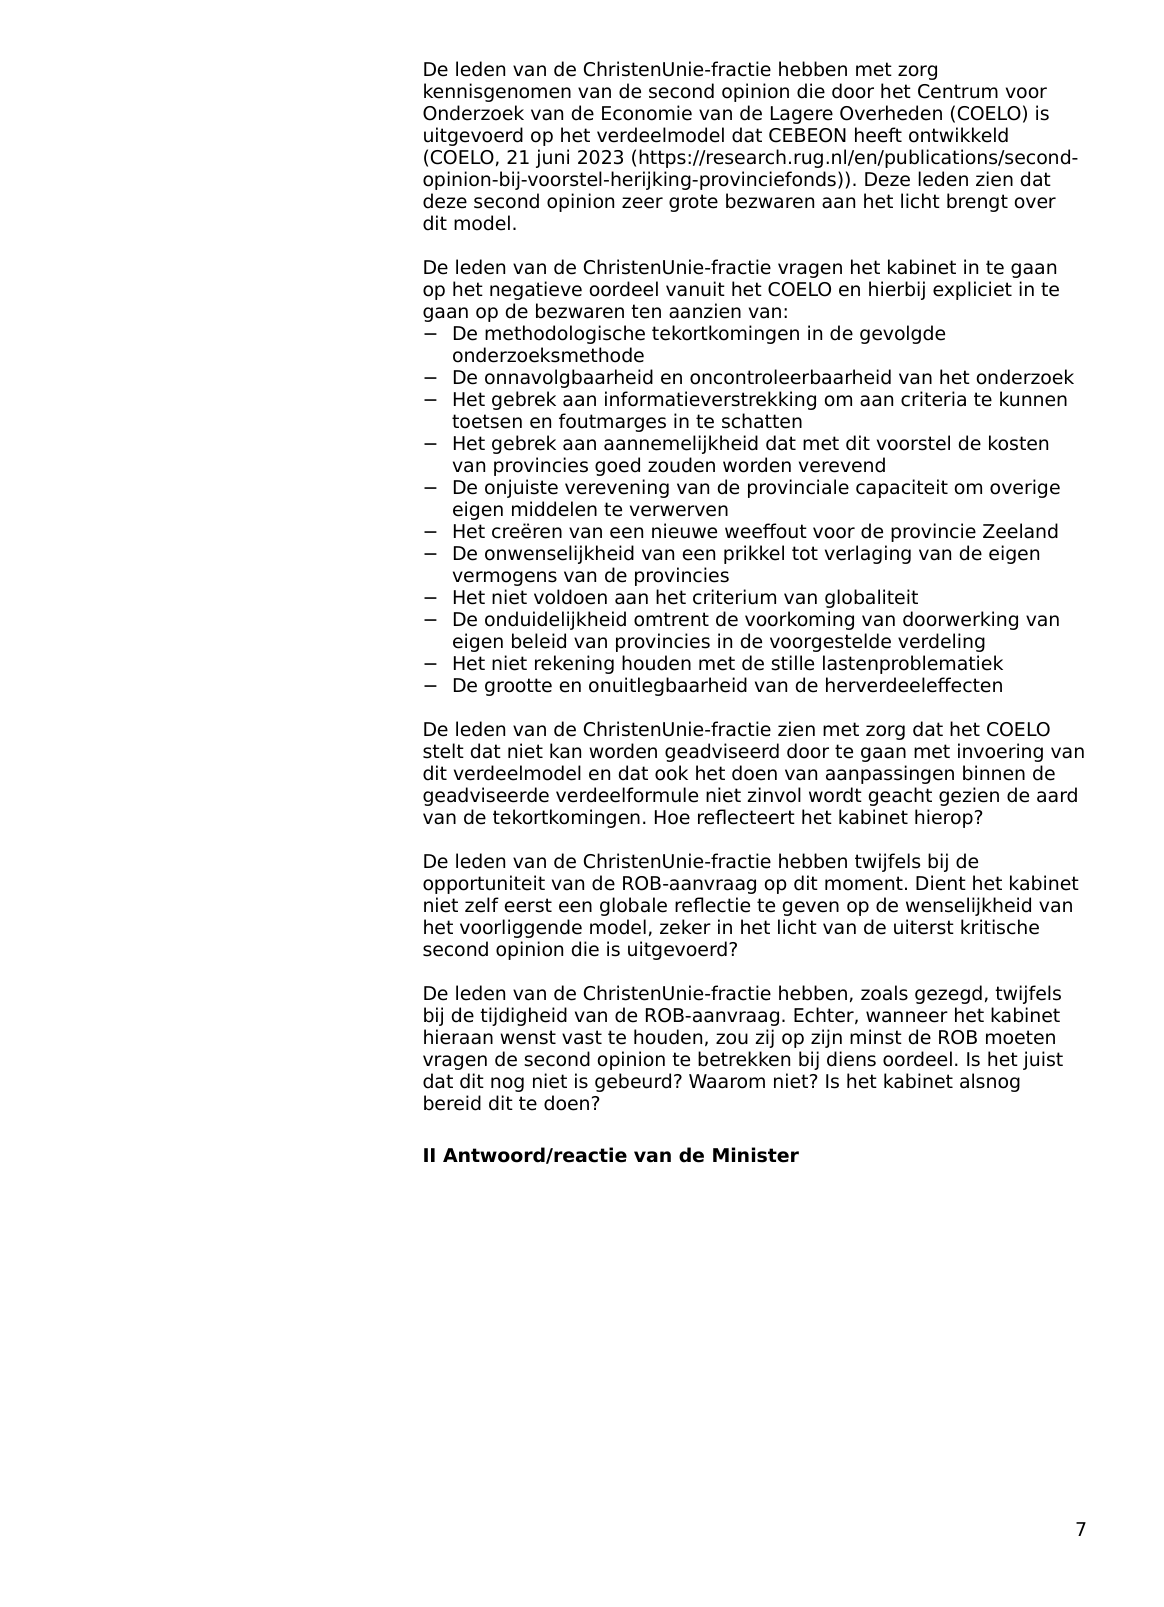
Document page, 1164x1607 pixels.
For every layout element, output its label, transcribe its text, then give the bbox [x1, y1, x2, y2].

text De leden van de ChristenUnie-fractie hebben, zoals gezegd, twijfels bij de tijdigheid van de ROB-aanvraag. Echter, wanneer het kabinet hieraan wenst vast te houden, zou zij op zijn minst de ROB moeten vragen de second opinion te betrekken bij diens oordeel. Is het juist dat dit nog niet is gebeurd? Waarom niet? Is het kabinet alsnog bereid dit te doen? [422, 983, 1087, 1115]
text De leden van de ChristenUnie-fractie hebben met zorg kennisgenomen van de second opinion die door het Centrum voor Onderzoek van de Economie van de Lagere Overheden (COELO) is uitgevoerd op het verdeelmodel dat CEBEON heeft ontwikkeld (COELO, 21 juni 2023 (https://research.rug.nl/en/publications/second-opinion-bij-voorstel-herijking-provinciefonds)). Deze leden zien dat deze second opinion zeer grote bezwaren aan het licht brengt over dit model. [422, 59, 1087, 235]
text − Het niet voldoen aan het criterium van globaliteit [422, 587, 1087, 609]
text − Het creëren van een nieuwe weeffout voor de provincie Zeeland [422, 521, 1087, 543]
text − Het gebrek aan informatieverstrekking om aan criteria te kunnen toetsen en foutmarges in te schatten [422, 389, 1087, 433]
text − De methodologische tekortkomingen in de gevolgde onderzoeksmethode [422, 323, 1087, 367]
text − De onnavolgbaarheid en oncontroleerbaarheid van het onderzoek [422, 367, 1087, 389]
text De leden van de ChristenUnie-fractie zien met zorg dat het COELO stelt dat niet kan worden geadviseerd door te gaan met invoering van dit verdeelmodel en dat ook het doen van aanpassingen binnen de geadviseerde verdeelformule niet zinvol wordt geacht gezien de aard van de tekortkomingen. Hoe reflecteert het kabinet hierop? [422, 719, 1087, 829]
text − De onduidelijkheid omtrent de voorkoming van doorwerking van eigen beleid van provincies in de voorgestelde verdeling [422, 609, 1087, 653]
text − De grootte en onuitlegbaarheid van de herverdeeleffecten [422, 675, 1087, 697]
text − Het gebrek aan aannemelijkheid dat met dit voorstel de kosten van provincies goed zouden worden verevend [422, 433, 1087, 477]
text De leden van de ChristenUnie-fractie vragen het kabinet in te gaan op het negatieve oordeel vanuit het COELO en hierbij expliciet in te gaan op de bezwaren ten aanzien van: [422, 257, 1087, 323]
text − Het niet rekening houden met de stille lastenproblematiek [422, 653, 1087, 675]
text − De onwenselijkheid van een prikkel tot verlaging van de eigen vermogens van de provincies [422, 543, 1087, 587]
text De leden van de ChristenUnie-fractie hebben twijfels bij de opportuniteit van de ROB-aanvraag op dit moment. Dient het kabinet niet zelf eerst een globale reflectie te geven op de wenselijkheid van het voorliggende model, zeker in het licht van de uiterst kritische second opinion die is uitgevoerd? [422, 851, 1087, 961]
subtitle II Antwoord/reactie van de Minister [422, 1145, 1087, 1167]
text − De onjuiste verevening van de provinciale capaciteit om overige eigen middelen te verwerven [422, 477, 1087, 521]
